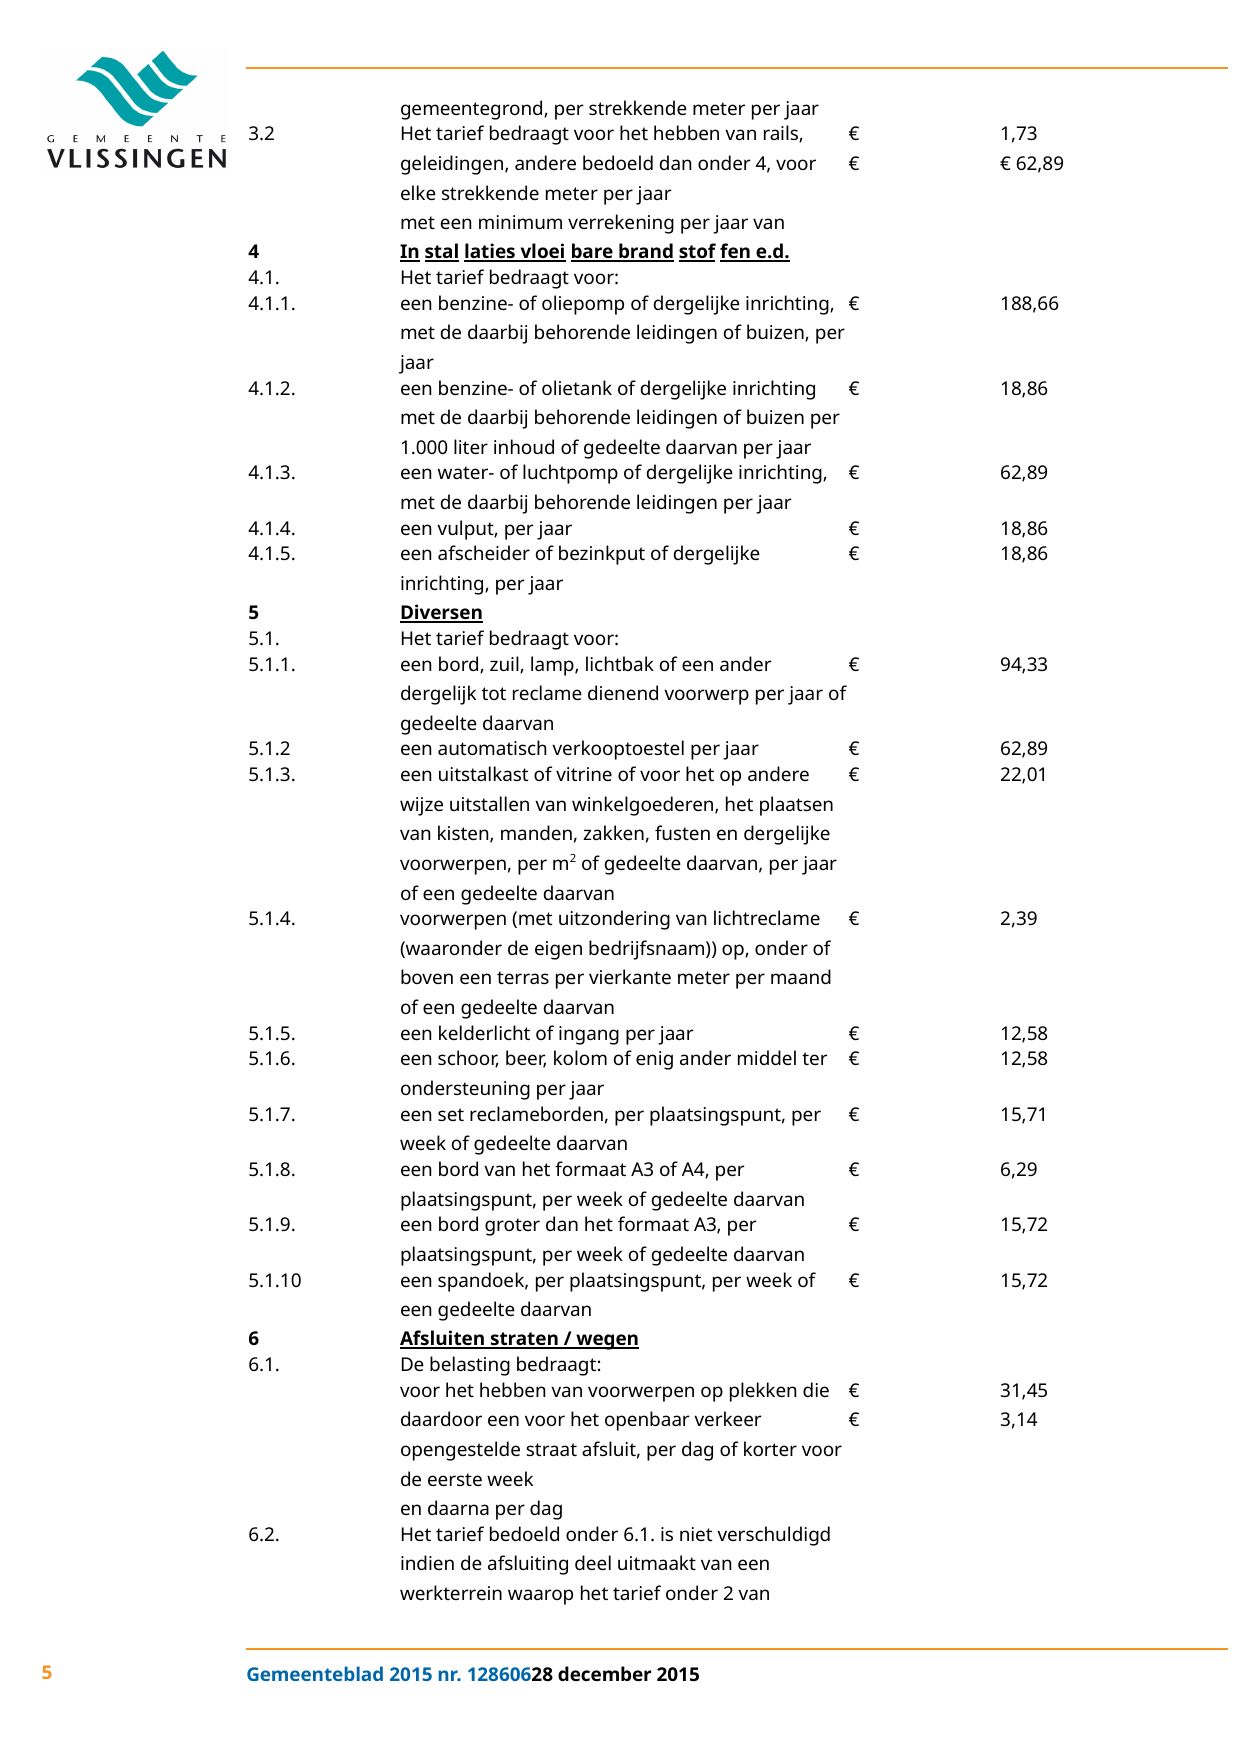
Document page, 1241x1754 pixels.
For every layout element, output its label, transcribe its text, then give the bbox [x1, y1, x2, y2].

table_cell [848, 95, 1000, 121]
table_cell [1000, 1521, 1152, 1606]
table_cell 15,72 [1000, 1212, 1152, 1267]
table_header In stal laties vloei bare brand stof fen e.d. [400, 238, 848, 264]
table_cell een bord, zuil, lamp, lichtbak of een ander dergelijk tot reclame dienend voorwerp per jaar of gedeelte daarvan [400, 651, 848, 736]
table_cell 18,86 [1000, 541, 1152, 596]
table_cell € [848, 515, 1000, 541]
table_cell € [848, 541, 1000, 596]
table_cell 4.1.4. [248, 515, 400, 541]
table_header [1000, 1326, 1152, 1351]
table_cell [848, 264, 1000, 290]
table_cell De belasting bedraagt: [400, 1351, 848, 1377]
table_cell een water- of luchtpomp of dergelijke inrichting, met de daarbij behorende leidingen per jaar [400, 460, 848, 515]
table_cell een benzine- of oliepomp of dergelijke inrichting, met de daarbij behorende leidingen of buizen, per jaar [400, 290, 848, 375]
table_cell 188,66 [1000, 290, 1152, 375]
table_cell € € [848, 121, 1000, 235]
table_cell 5.1.7. [248, 1101, 400, 1156]
table_cell [1000, 625, 1152, 651]
table_header [848, 599, 1000, 625]
table_cell 4.1. [248, 264, 400, 290]
table_cell 5.1.6. [248, 1046, 400, 1101]
table_cell een bord van het formaat A3 of A4, per plaatsingspunt, per week of gedeelte daarvan [400, 1156, 848, 1212]
table_cell 5.1.9. [248, 1212, 400, 1267]
table_cell 5.1.10 [248, 1267, 400, 1322]
table_cell € [848, 290, 1000, 375]
table_cell € [848, 905, 1000, 1020]
table_cell 6,29 [1000, 1156, 1152, 1212]
table_header [848, 1326, 1000, 1351]
table_cell € [848, 761, 1000, 905]
table_header [848, 238, 1000, 264]
table_cell 6.2. [248, 1521, 400, 1606]
table_cell Het tarief bedoeld onder 6.1. is niet verschuldigd indien de afsluiting deel uitmaakt van een werkterrein waarop het tarief onder 2 van [400, 1521, 848, 1606]
table_cell € [848, 1212, 1000, 1267]
table_cell 5.1.4. [248, 905, 400, 1020]
table_header Afsluiten straten / wegen [400, 1326, 848, 1351]
table_cell een afscheider of bezinkput of dergelijke inrichting, per jaar [400, 541, 848, 596]
table_cell een kelderlicht of ingang per jaar [400, 1020, 848, 1046]
table_cell 3.2 [248, 121, 400, 235]
table_cell 1,73 € 62,89 [1000, 121, 1152, 235]
table_cell 5.1.1. [248, 651, 400, 736]
table_cell € [848, 1101, 1000, 1156]
table_cell een schoor, beer, kolom of enig ander middel ter ondersteuning per jaar [400, 1046, 848, 1101]
table_cell voorwerpen (met uitzondering van lichtreclame (waaronder de eigen bedrijfsnaam)) op, onder of boven een terras per vierkante meter per maand of een gedeelte daarvan [400, 905, 848, 1020]
table_cell € [848, 651, 1000, 736]
table_cell 4.1.2. [248, 375, 400, 459]
table_cell 62,89 [1000, 460, 1152, 515]
table_cell [248, 1377, 400, 1521]
table_cell 4.1.1. [248, 290, 400, 375]
table_cell een set reclameborden, per plaatsingspunt, per week of gedeelte daarvan [400, 1101, 848, 1156]
picture [41, 47, 231, 172]
table_cell een automatisch verkooptoestel per jaar [400, 736, 848, 761]
table_cell € [848, 1020, 1000, 1046]
table_cell € [848, 375, 1000, 459]
table_header 4 [248, 238, 400, 264]
table_cell gemeentegrond, per strekkende meter per jaar [400, 95, 848, 121]
table_cell € [848, 460, 1000, 515]
table_cell 5.1. [248, 625, 400, 651]
table_cell [848, 625, 1000, 651]
table_header 5 [248, 599, 400, 625]
table_cell een bord groter dan het formaat A3, per plaatsingspunt, per week of gedeelte daarvan [400, 1212, 848, 1267]
table_cell 2,39 [1000, 905, 1152, 1020]
table_cell 5.1.5. [248, 1020, 400, 1046]
table_cell 5.1.3. [248, 761, 400, 905]
table_cell 22,01 [1000, 761, 1152, 905]
table_cell Het tarief bedraagt voor: [400, 625, 848, 651]
table_cell 5.1.8. [248, 1156, 400, 1212]
table_cell 18,86 [1000, 375, 1152, 459]
table_cell 18,86 [1000, 515, 1152, 541]
table_cell 12,58 [1000, 1020, 1152, 1046]
table_header Diversen [400, 599, 848, 625]
table_cell 94,33 [1000, 651, 1152, 736]
table_cell [1000, 264, 1152, 290]
table_cell 15,71 [1000, 1101, 1152, 1156]
table_cell 15,72 [1000, 1267, 1152, 1322]
table_cell 4.1.5. [248, 541, 400, 596]
table_header [1000, 599, 1152, 625]
table_cell [1000, 95, 1152, 121]
table_cell Het tarief bedraagt voor het hebben van rails, geleidingen, andere bedoeld dan onder 4, voor elke strekkende meter per jaar met een minimum verrekening per jaar van [400, 121, 848, 235]
table_header 6 [248, 1326, 400, 1351]
table_cell een vulput, per jaar [400, 515, 848, 541]
table_header [1000, 238, 1152, 264]
table_cell 62,89 [1000, 736, 1152, 761]
table_cell [848, 1351, 1000, 1377]
table_cell € [848, 1156, 1000, 1212]
table_cell Het tarief bedraagt voor: [400, 264, 848, 290]
table_cell € [848, 1267, 1000, 1322]
table_cell een spandoek, per plaatsingspunt, per week of een gedeelte daarvan [400, 1267, 848, 1322]
table_cell 12,58 [1000, 1046, 1152, 1101]
table_cell € € [848, 1377, 1000, 1521]
table_cell [1000, 1351, 1152, 1377]
table_cell voor het hebben van voorwerpen op plekken die daardoor een voor het openbaar verkeer opengestelde straat afsluit, per dag of korter voor de eerste week en daarna per dag [400, 1377, 848, 1521]
table_cell [248, 95, 400, 121]
table_cell 31,45 3,14 [1000, 1377, 1152, 1521]
table_cell 5.1.2 [248, 736, 400, 761]
table_cell een uitstalkast of vitrine of voor het op andere wijze uitstallen van winkelgoederen, het plaatsen van kisten, manden, zakken, fusten en dergelijke voorwerpen, per m2 of gedeelte daarvan, per jaar of een gedeelte daarvan [400, 761, 848, 905]
table_cell € [848, 1046, 1000, 1101]
table_cell 4.1.3. [248, 460, 400, 515]
table_cell 6.1. [248, 1351, 400, 1377]
table_cell € [848, 736, 1000, 761]
table_cell een benzine- of olietank of dergelijke inrichting met de daarbij behorende leidingen of buizen per 1.000 liter inhoud of gedeelte daarvan per jaar [400, 375, 848, 459]
table_cell [848, 1521, 1000, 1606]
